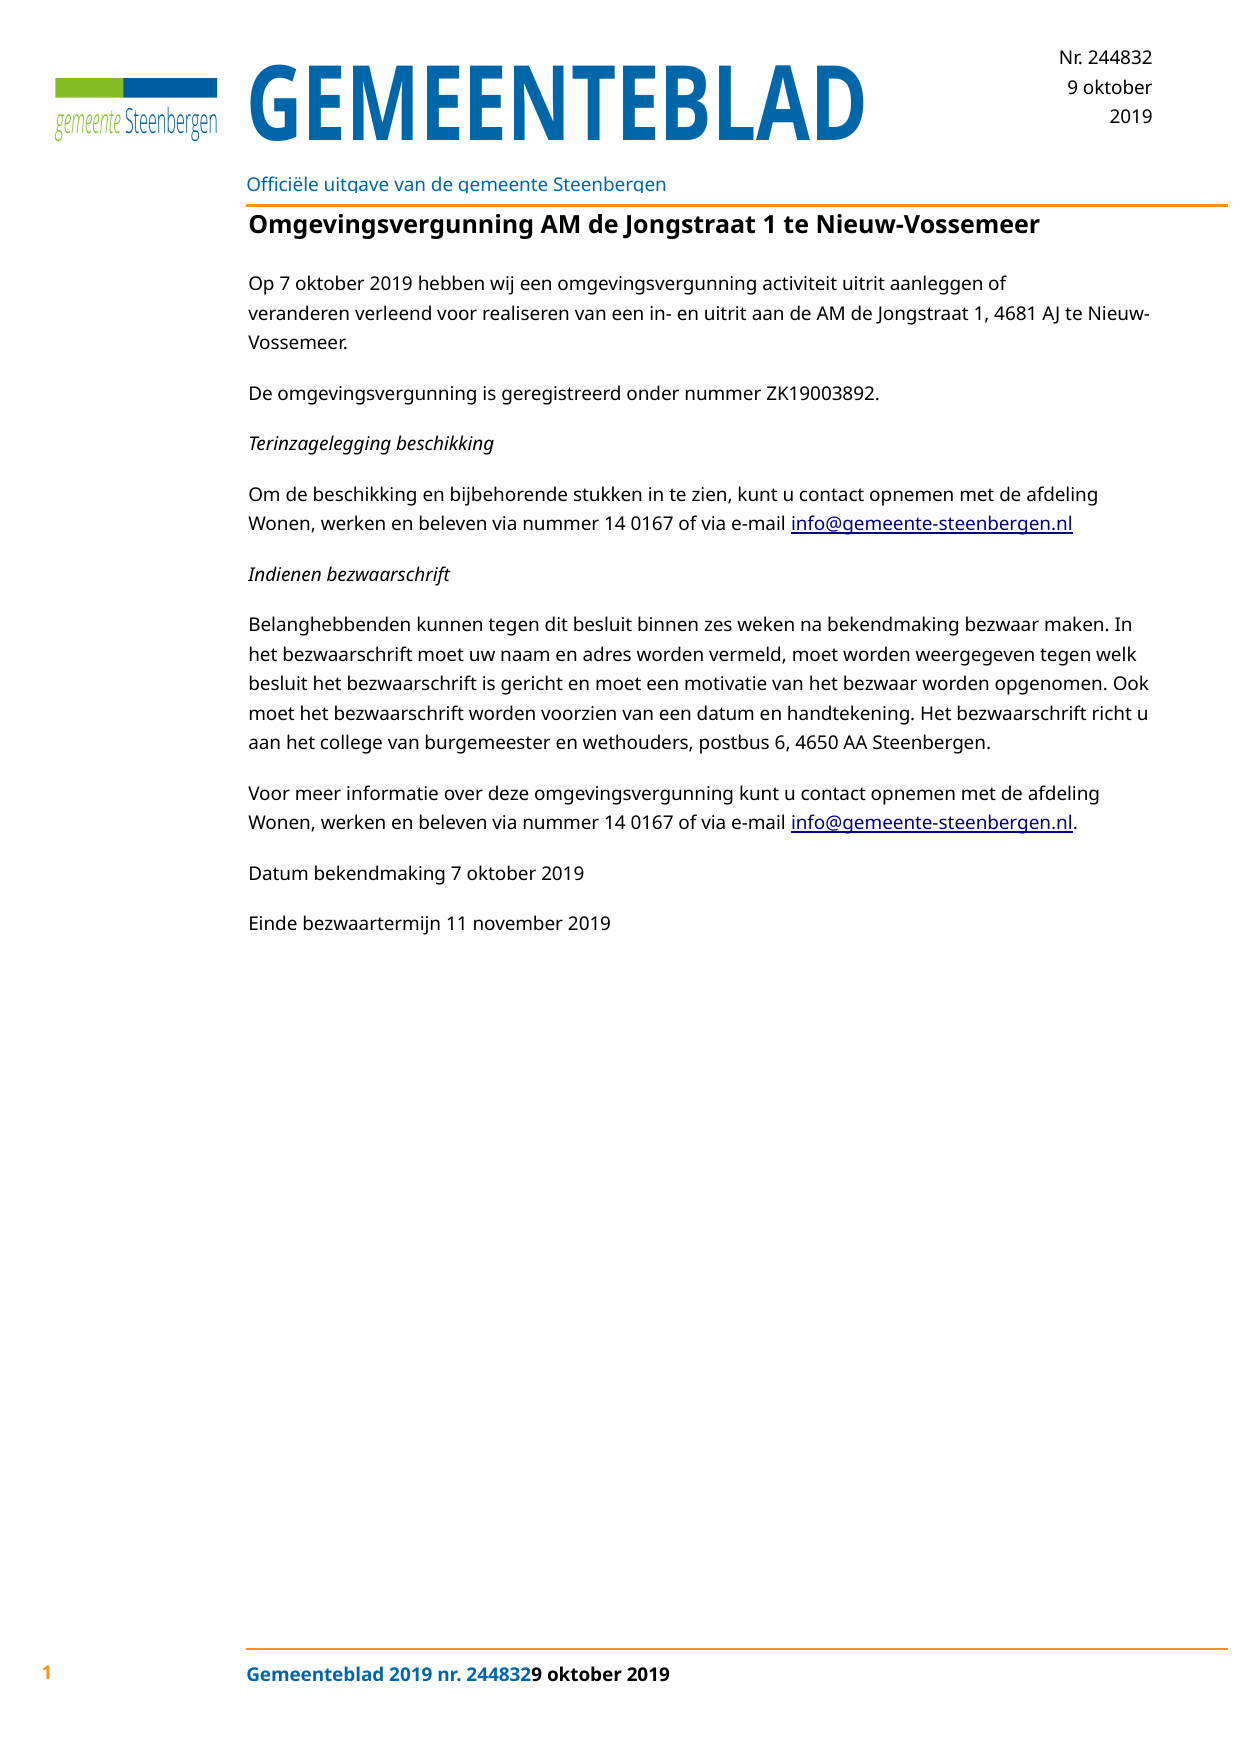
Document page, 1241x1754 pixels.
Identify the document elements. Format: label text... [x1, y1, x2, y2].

text Omgevingsvergunning AM de Jongstraat 1 te Nieuw-Vossemeer [248, 207, 1152, 241]
text De omgevingsvergunning is geregistreerd onder nummer ZK19003892. [248, 380, 1152, 406]
text Terinzagelegging beschikking [248, 430, 1152, 456]
picture [41, 47, 231, 172]
text Datum bekendmaking 7 oktober 2019 [248, 860, 1152, 886]
text Voor meer informatie over deze omgevingsvergunning kunt u contact opnemen met de afdeling Wonen, werken en beleven via nummer 14 0167 of via e-mail info@gemeente-steenbergen.nl. [248, 780, 1152, 835]
text Op 7 oktober 2019 hebben wij een omgevingsvergunning activiteit uitrit aanleggen of veranderen verleend voor realiseren van een in- en uitrit aan de AM de Jongstraat 1, 4681 AJ te Nieuw-Vossemeer. [248, 270, 1152, 355]
text Om de beschikking en bijbehorende stukken in te zien, kunt u contact opnemen met de afdeling Wonen, werken en beleven via nummer 14 0167 of via e-mail info@gemeente-steenbergen.nl [248, 481, 1152, 536]
text Einde bezwaartermijn 11 november 2019 [248, 910, 1152, 936]
text Belanghebbenden kunnen tegen dit besluit binnen zes weken na bekendmaking bezwaar maken. In het bezwaarschrift moet uw naam en adres worden vermeld, moet worden weergegeven tegen welk besluit het bezwaarschrift is gericht en moet een motivatie van het bezwaar worden opgenomen. Ook moet het bezwaarschrift worden voorzien van een datum en handtekening. Het bezwaarschrift richt u aan het college van burgemeester en wethouders, postbus 6, 4650 AA Steenbergen. [248, 611, 1152, 755]
text Indienen bezwaarschrift [248, 561, 1152, 586]
